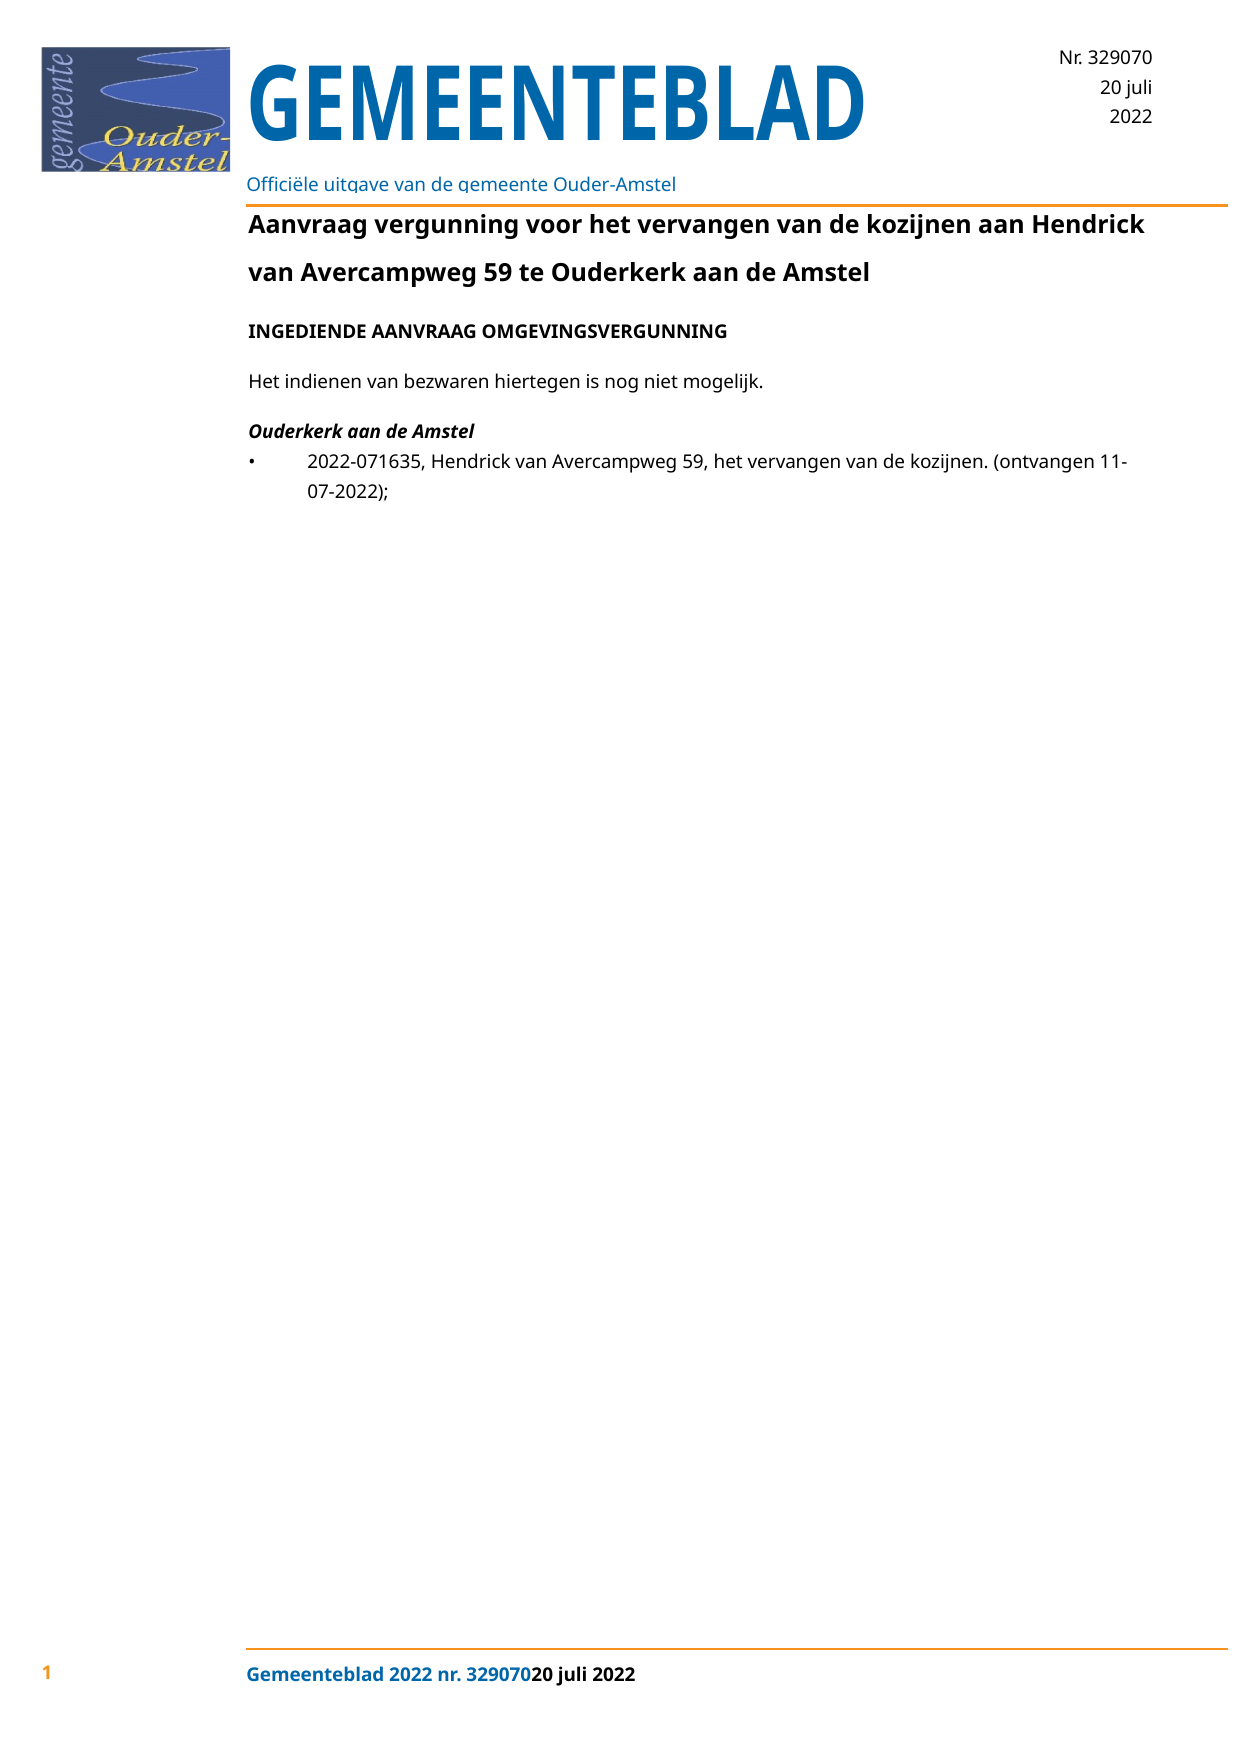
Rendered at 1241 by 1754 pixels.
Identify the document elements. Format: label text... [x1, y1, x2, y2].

text Ouderkerk aan de Amstel [248, 419, 1152, 444]
text Aanvraag vergunning voor het vervangen van de kozijnen aan Hendrick van Avercampweg 59 te Ouderkerk aan de Amstel [248, 207, 1152, 288]
list 2022-071635, Hendrick van Avercampweg 59, het vervangen van de kozijnen. (ontvangen 11-07-2022); [248, 448, 1152, 504]
picture [41, 47, 231, 172]
text Het indienen van bezwaren hiertegen is nog niet mogelijk. [248, 368, 1152, 394]
text INGEDIENDE AANVRAAG OMGEVINGSVERGUNNING [248, 318, 1152, 344]
